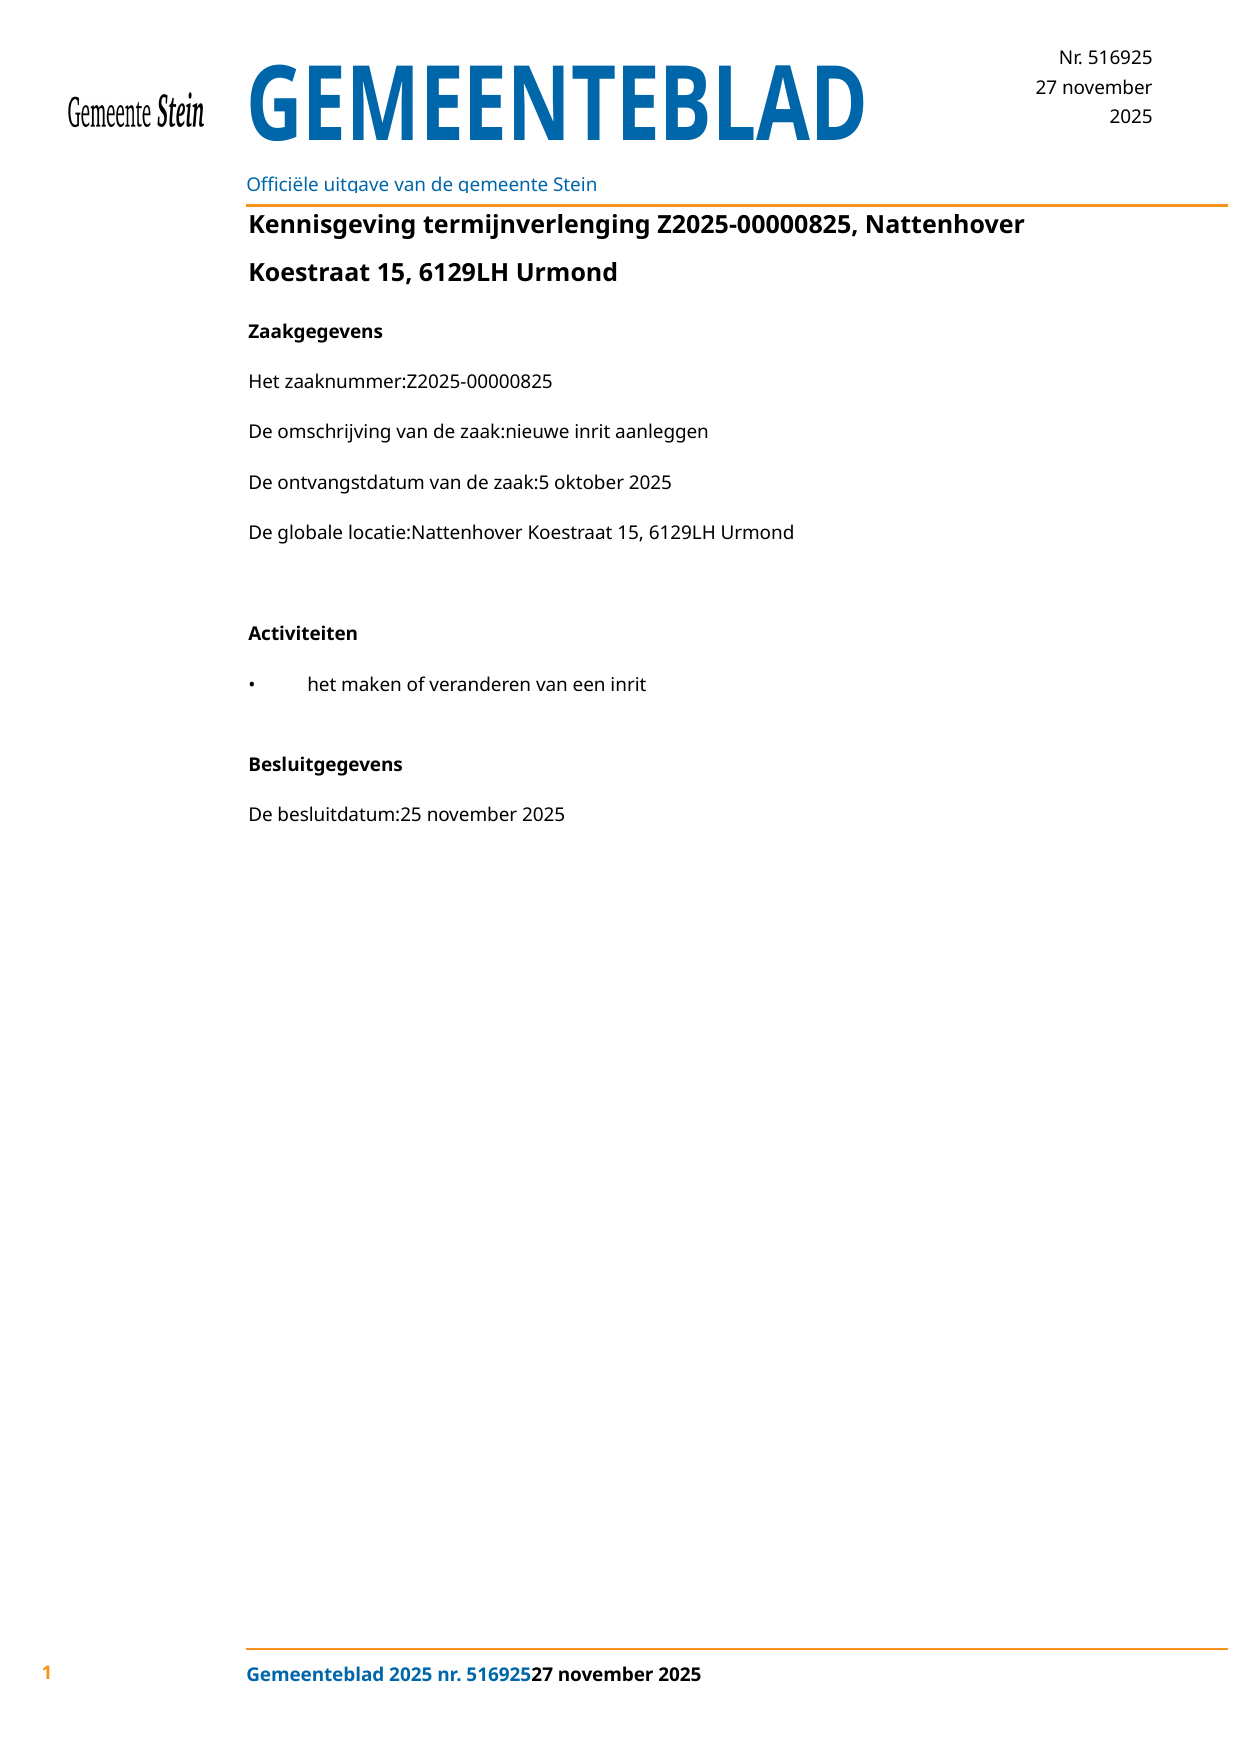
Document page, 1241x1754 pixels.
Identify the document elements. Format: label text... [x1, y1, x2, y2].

list het maken of veranderen van een inrit [248, 671, 1152, 697]
text Besluitgegevens [248, 751, 1152, 777]
text Het zaaknummer:Z2025-00000825 [248, 368, 1152, 394]
picture [41, 47, 231, 172]
text De besluitdatum:25 november 2025 [248, 801, 1152, 827]
text Activiteiten [248, 620, 1152, 646]
text Zaakgegevens [248, 318, 1152, 344]
text Kennisgeving termijnverlenging Z2025-00000825, Nattenhover Koestraat 15, 6129LH Urmond [248, 207, 1152, 288]
text De ontvangstdatum van de zaak:5 oktober 2025 [248, 469, 1152, 495]
text De omschrijving van de zaak:nieuwe inrit aanleggen [248, 419, 1152, 444]
text De globale locatie:Nattenhover Koestraat 15, 6129LH Urmond [248, 519, 1152, 545]
